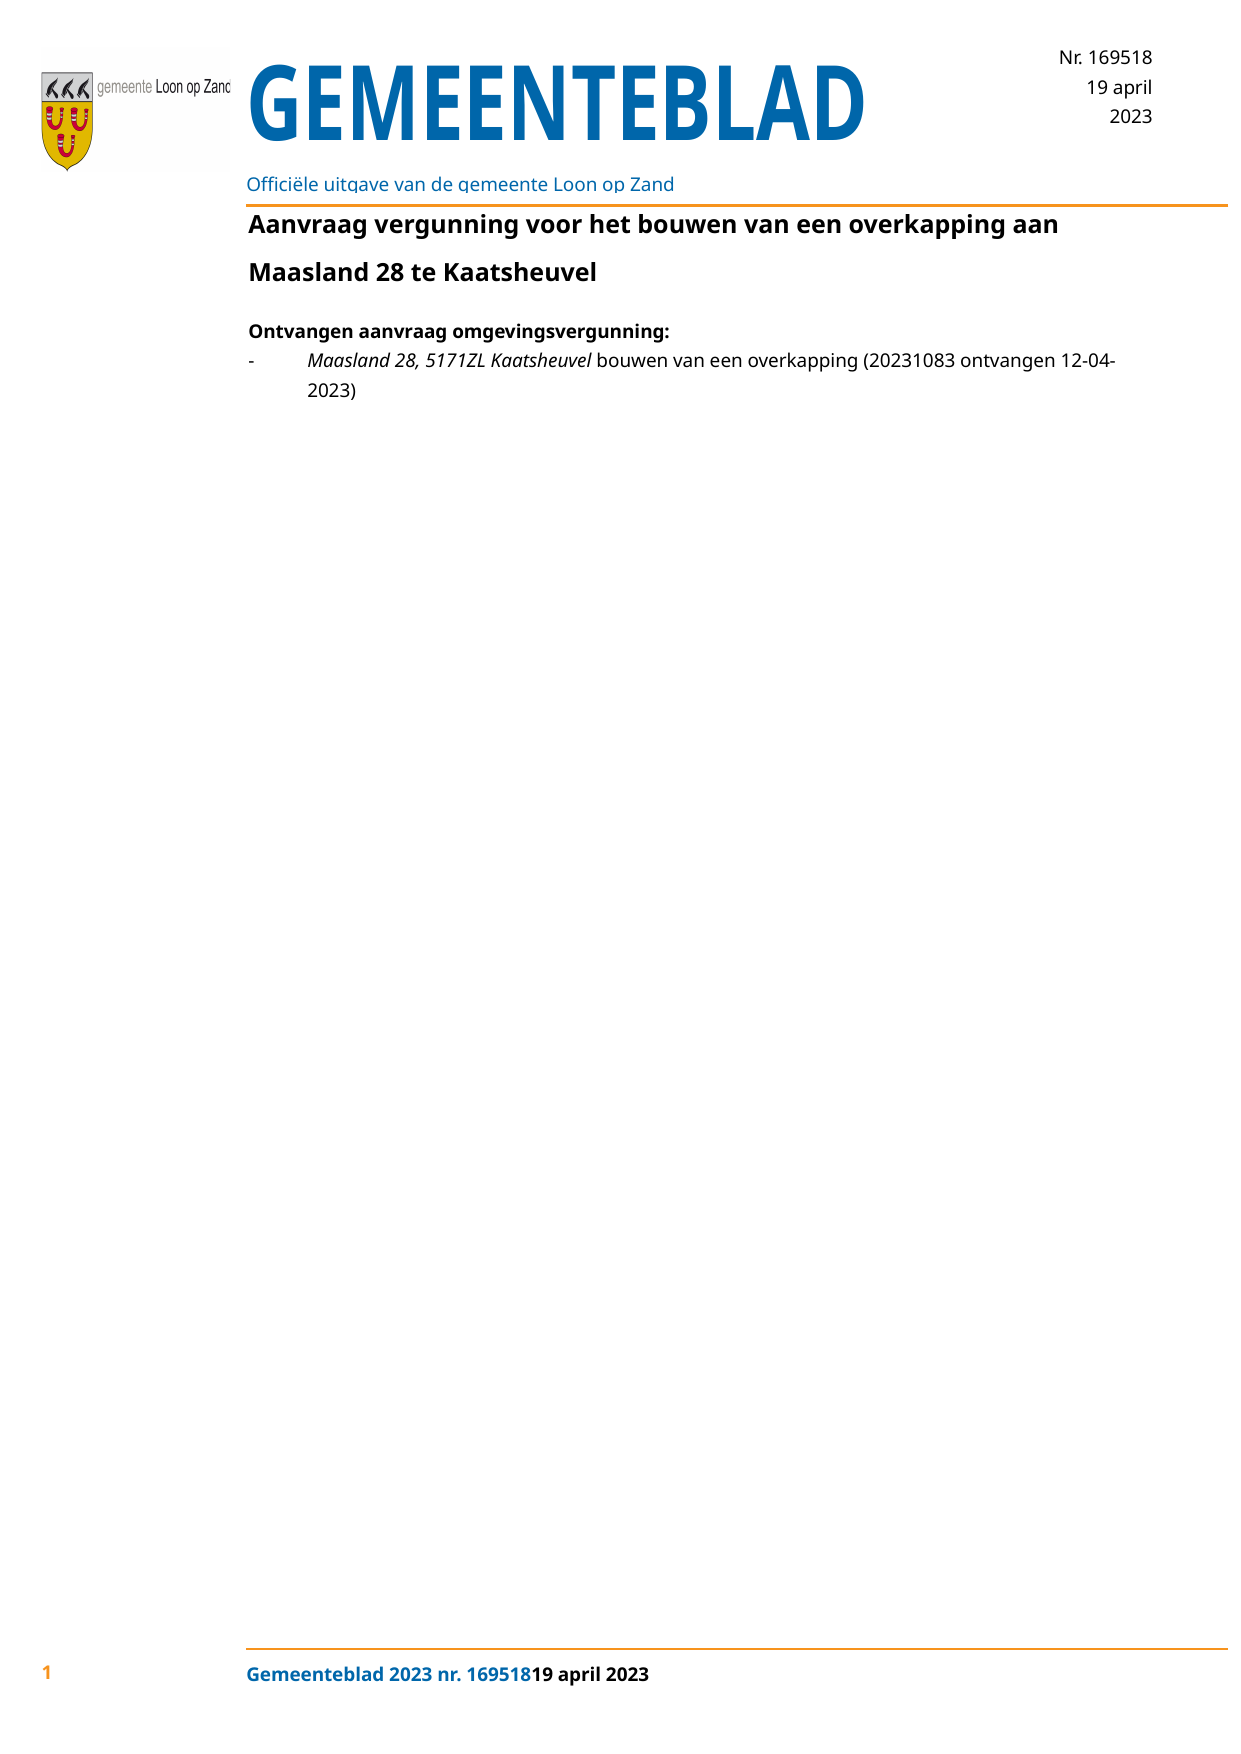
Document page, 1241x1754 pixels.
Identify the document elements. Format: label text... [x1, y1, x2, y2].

picture [41, 47, 231, 172]
text Aanvraag vergunning voor het bouwen van een overkapping aan Maasland 28 te Kaatsheuvel [248, 207, 1152, 288]
text Ontvangen aanvraag omgevingsvergunning: [248, 318, 1152, 344]
list Maasland 28, 5171ZL Kaatsheuvel bouwen van een overkapping (20231083 ontvangen 12-04-2023) [248, 347, 1152, 403]
